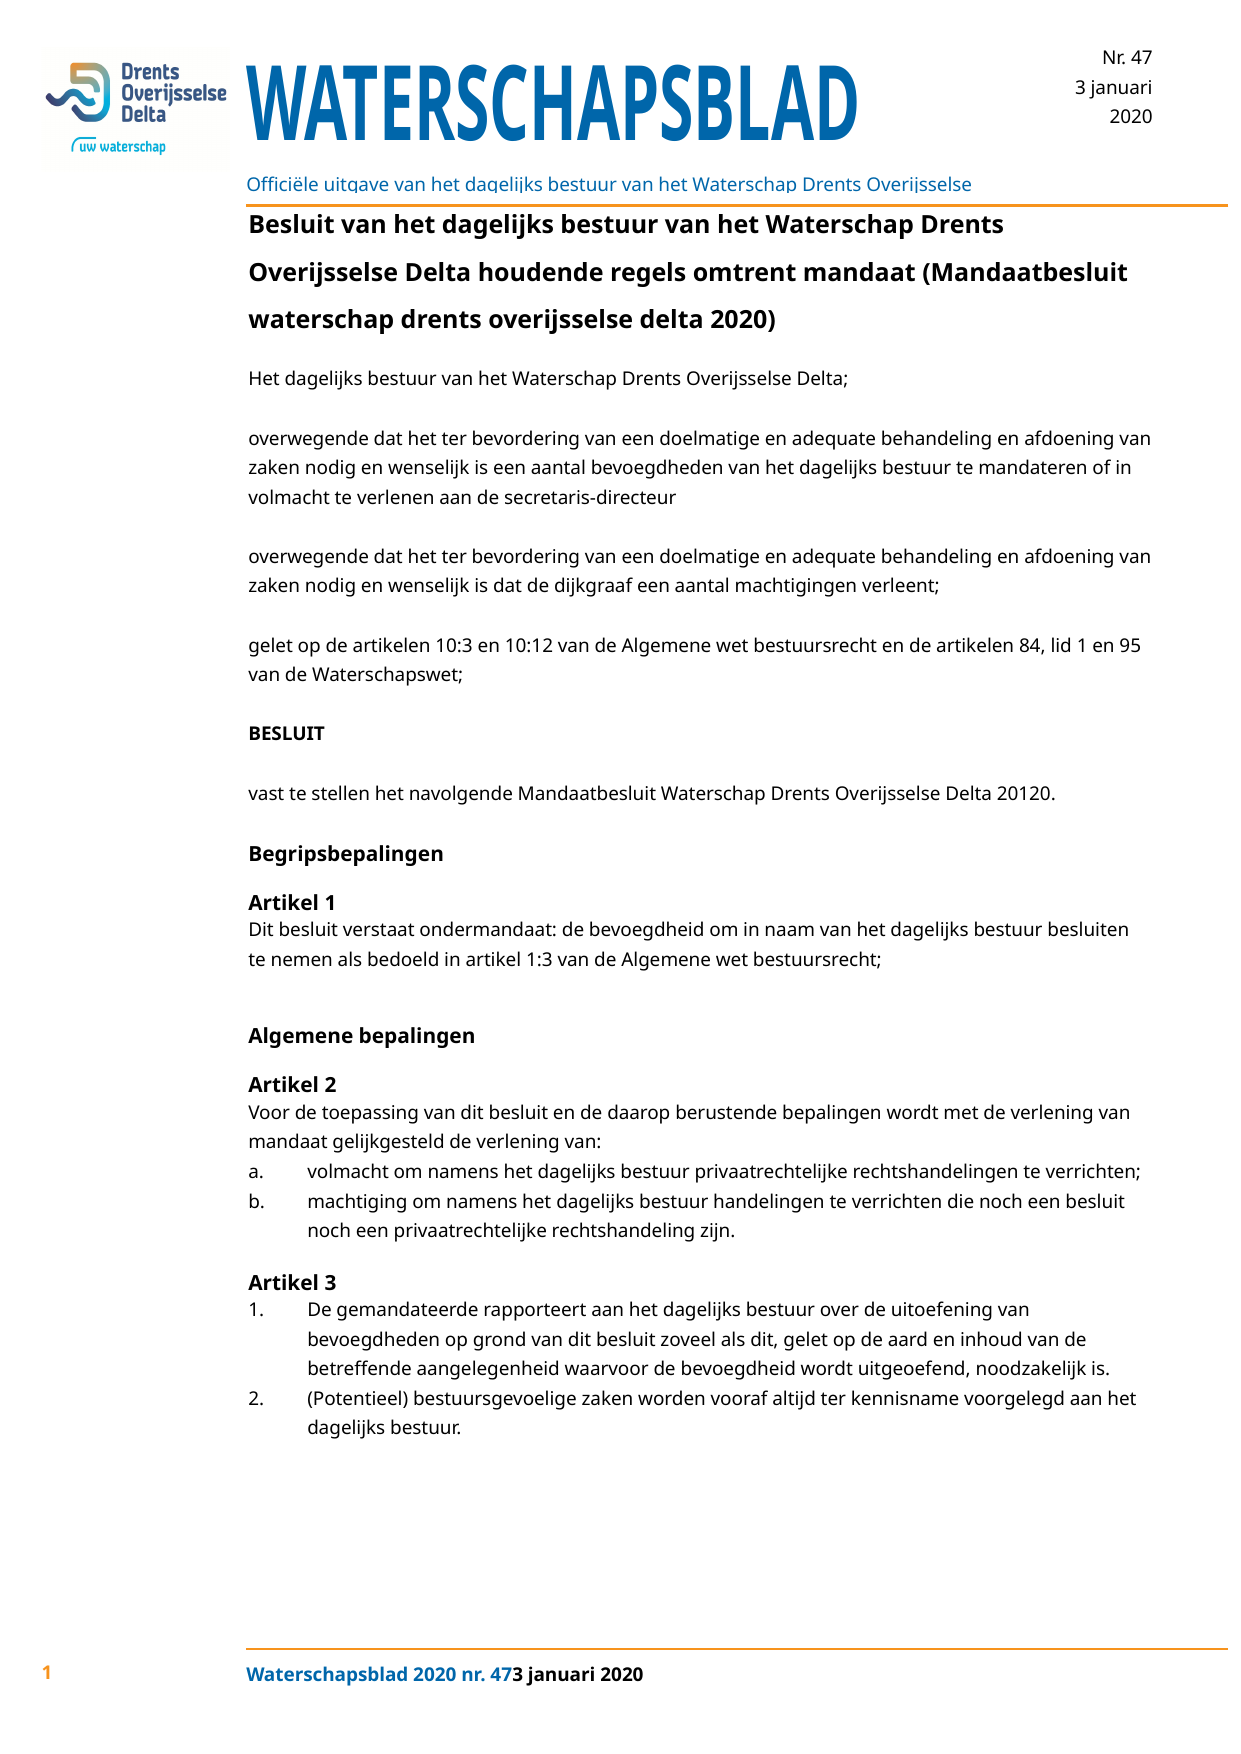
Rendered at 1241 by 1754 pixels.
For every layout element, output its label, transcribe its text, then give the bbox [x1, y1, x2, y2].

text Het dagelijks bestuur van het Waterschap Drents Overijsselse Delta; [248, 366, 1152, 391]
text vast te stellen het navolgende Mandaatbesluit Waterschap Drents Overijsselse Delta 20120. [248, 780, 1152, 805]
text Begripsbepalingen [248, 839, 1152, 867]
text overwegende dat het ter bevordering van een doelmatige en adequate behandeling en afdoening van zaken nodig en wenselijk is een aantal bevoegdheden van het dagelijks bestuur te mandateren of in volmacht te verlenen aan de secretaris-directeur [248, 425, 1152, 509]
text gelet op de artikelen 10:3 en 10:12 van de Algemene wet bestuursrecht en de artikelen 84, lid 1 en 95 van de Waterschapswet; [248, 632, 1152, 687]
text Algemene bepalingen [248, 1021, 1152, 1050]
text BESLUIT [248, 721, 1152, 746]
list De gemandateerde rapporteert aan het dagelijks bestuur over de uitoefening van bevoegdheden op grond van dit besluit zoveel als dit, gelet op de aard en inhoud van de betreffende aangelegenheid waarvoor de bevoegdheid wordt uitgeoefend, noodzakelijk is. [248, 1296, 1152, 1381]
list machtiging om namens het dagelijks bestuur handelingen te verrichten die noch een besluit noch een privaatrechtelijke rechtshandeling zijn. [248, 1188, 1152, 1243]
picture [41, 47, 231, 172]
list (Potentieel) bestuursgevoelige zaken worden vooraf altijd ter kennisname voorgelegd aan het dagelijks bestuur. [248, 1385, 1152, 1440]
text Dit besluit verstaat ondermandaat: de bevoegdheid om in naam van het dagelijks bestuur besluiten te nemen als bedoeld in artikel 1:3 van de Algemene wet bestuursrecht; [248, 917, 1152, 972]
text overwegende dat het ter bevordering van een doelmatige en adequate behandeling en afdoening van zaken nodig en wenselijk is dat de dijkgraaf een aantal machtigingen verleent; [248, 543, 1152, 598]
text Besluit van het dagelijks bestuur van het Waterschap Drents Overijsselse Delta houdende regels omtrent mandaat (Mandaatbesluit waterschap drents overijsselse delta 2020) [248, 207, 1152, 336]
list volmacht om namens het dagelijks bestuur privaatrechtelijke rechtshandelingen te verrichten; [248, 1158, 1152, 1184]
text Artikel 3 [248, 1268, 1152, 1296]
text Artikel 1 [248, 888, 1152, 917]
text Voor de toepassing van dit besluit en de daarop berustende bepalingen wordt met de verlening van mandaat gelijkgesteld de verlening van: [248, 1099, 1152, 1154]
text Artikel 2 [248, 1071, 1152, 1099]
